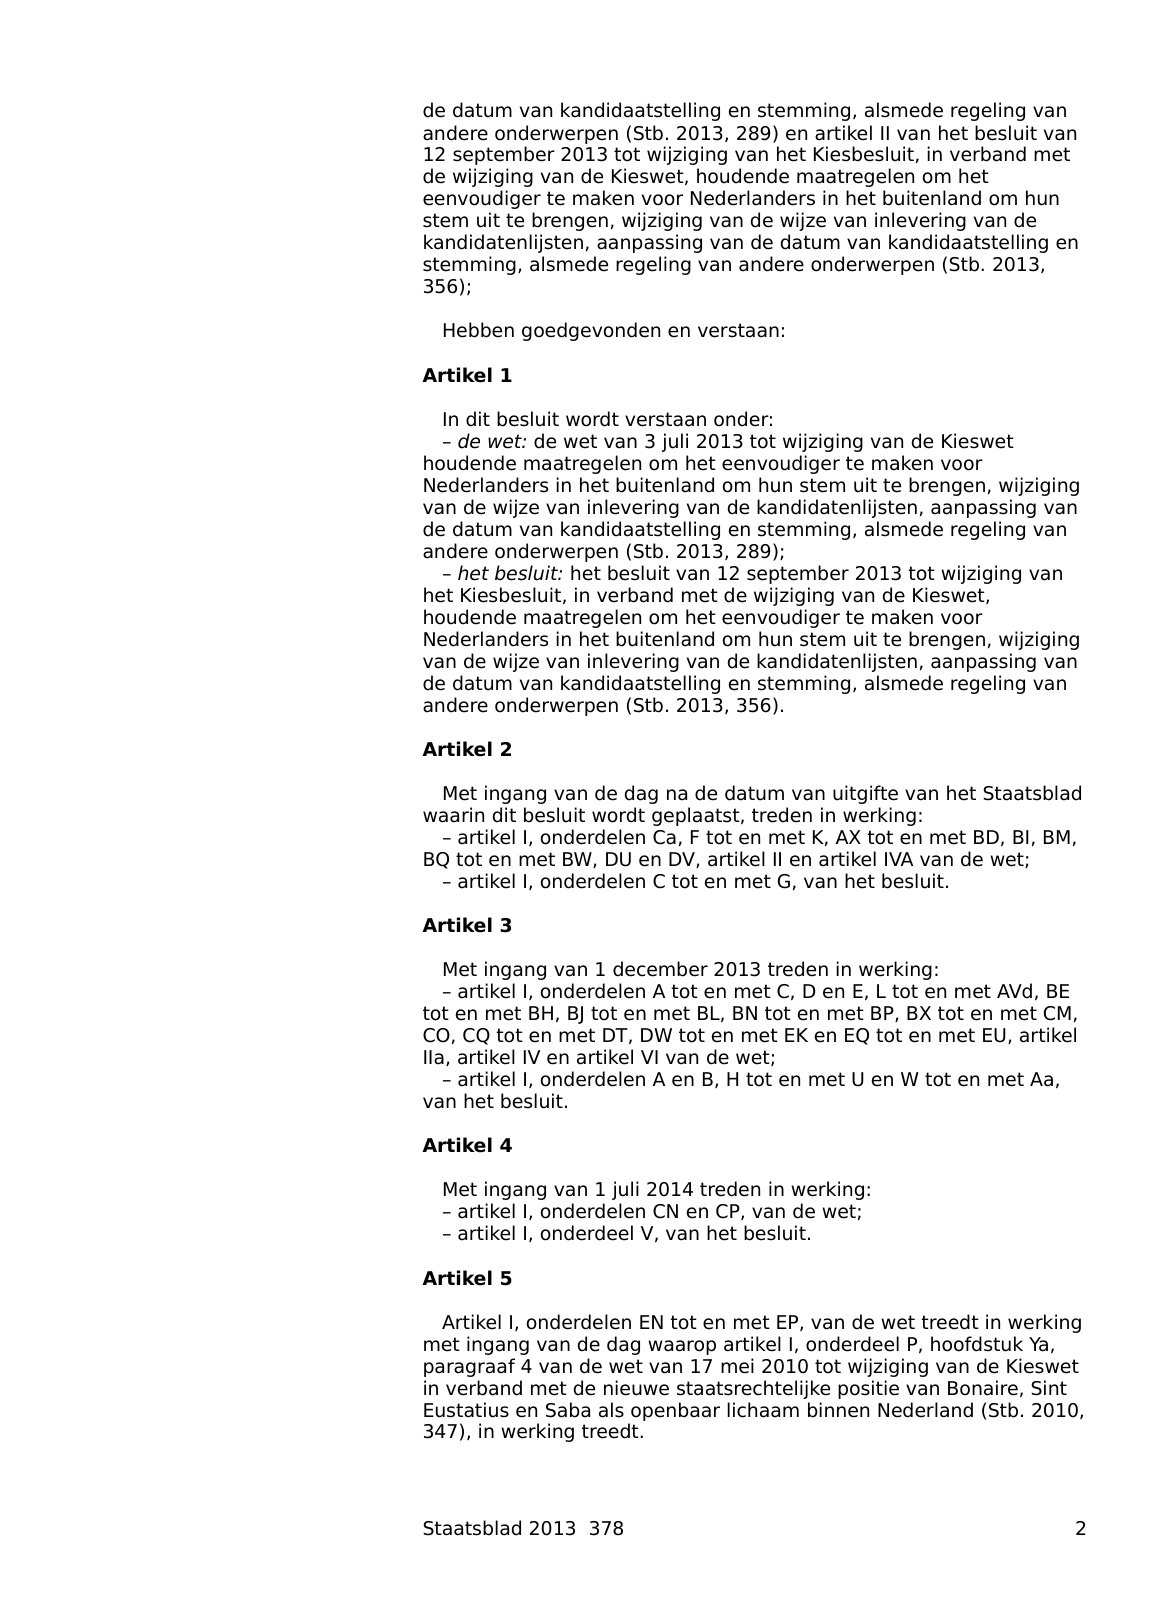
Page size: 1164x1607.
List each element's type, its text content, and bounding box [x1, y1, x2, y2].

text Met ingang van 1 december 2013 treden in werking: [422, 959, 1087, 981]
subtitle Artikel 1 [422, 364, 1087, 387]
text Met ingang van de dag na de datum van uitgifte van het Staatsblad waarin dit besluit wordt geplaatst, treden in werking: [422, 783, 1087, 827]
text Artikel I, onderdelen EN tot en met EP, van de wet treedt in werking met ingang van de dag waarop artikel I, onderdeel P, hoofdstuk Ya, paragraaf 4 van de wet van 17 mei 2010 tot wijziging van de Kieswet in verband met de nieuwe staatsrechtelijke positie van Bonaire, Sint Eustatius en Saba als openbaar lichaam binnen Nederland (Stb. 2010, 347), in werking treedt. [422, 1312, 1087, 1443]
text – artikel I, onderdelen A en B, H tot en met U en W tot en met Aa, van het besluit. [422, 1069, 1087, 1113]
subtitle Artikel 5 [422, 1267, 1087, 1289]
text – artikel I, onderdelen A tot en met C, D en E, L tot en met AVd, BE tot en met BH, BJ tot en met BL, BN tot en met BP, BX tot en met CM, CO, CQ tot en met DT, DW tot en met EK en EQ tot en met EU, artikel IIa, artikel IV en artikel VI van de wet; [422, 981, 1087, 1069]
text Hebben goedgevonden en verstaan: [422, 320, 1087, 342]
text – artikel I, onderdelen C tot en met G, van het besluit. [422, 871, 1087, 893]
text – het besluit: het besluit van 12 september 2013 tot wijziging van het Kiesbesluit, in verband met de wijziging van de Kieswet, houdende maatregelen om het eenvoudiger te maken voor Nederlanders in het buitenland om hun stem uit te brengen, wijziging van de wijze van inlevering van de kandidatenlijsten, aanpassing van de datum van kandidaatstelling en stemming, alsmede regeling van andere onderwerpen (Stb. 2013, 356). [422, 563, 1087, 716]
subtitle Artikel 3 [422, 915, 1087, 937]
text – artikel I, onderdeel V, van het besluit. [422, 1223, 1087, 1245]
text In dit besluit wordt verstaan onder: [422, 409, 1087, 431]
subtitle Artikel 4 [422, 1135, 1087, 1157]
text – artikel I, onderdelen Ca, F tot en met K, AX tot en met BD, BI, BM, BQ tot en met BW, DU en DV, artikel II en artikel IVA van de wet; [422, 827, 1087, 871]
subtitle Artikel 2 [422, 739, 1087, 761]
text de datum van kandidaatstelling en stemming, alsmede regeling van andere onderwerpen (Stb. 2013, 289) en artikel II van het besluit van 12 september 2013 tot wijziging van het Kiesbesluit, in verband met de wijziging van de Kieswet, houdende maatregelen om het eenvoudiger te maken voor Nederlanders in het buitenland om hun stem uit te brengen, wijziging van de wijze van inlevering van de kandidatenlijsten, aanpassing van de datum van kandidaatstelling en stemming, alsmede regeling van andere onderwerpen (Stb. 2013, 356); [422, 100, 1087, 298]
text – de wet: de wet van 3 juli 2013 tot wijziging van de Kieswet houdende maatregelen om het eenvoudiger te maken voor Nederlanders in het buitenland om hun stem uit te brengen, wijziging van de wijze van inlevering van de kandidatenlijsten, aanpassing van de datum van kandidaatstelling en stemming, alsmede regeling van andere onderwerpen (Stb. 2013, 289); [422, 431, 1087, 563]
text – artikel I, onderdelen CN en CP, van de wet; [422, 1201, 1087, 1223]
text Met ingang van 1 juli 2014 treden in werking: [422, 1179, 1087, 1201]
